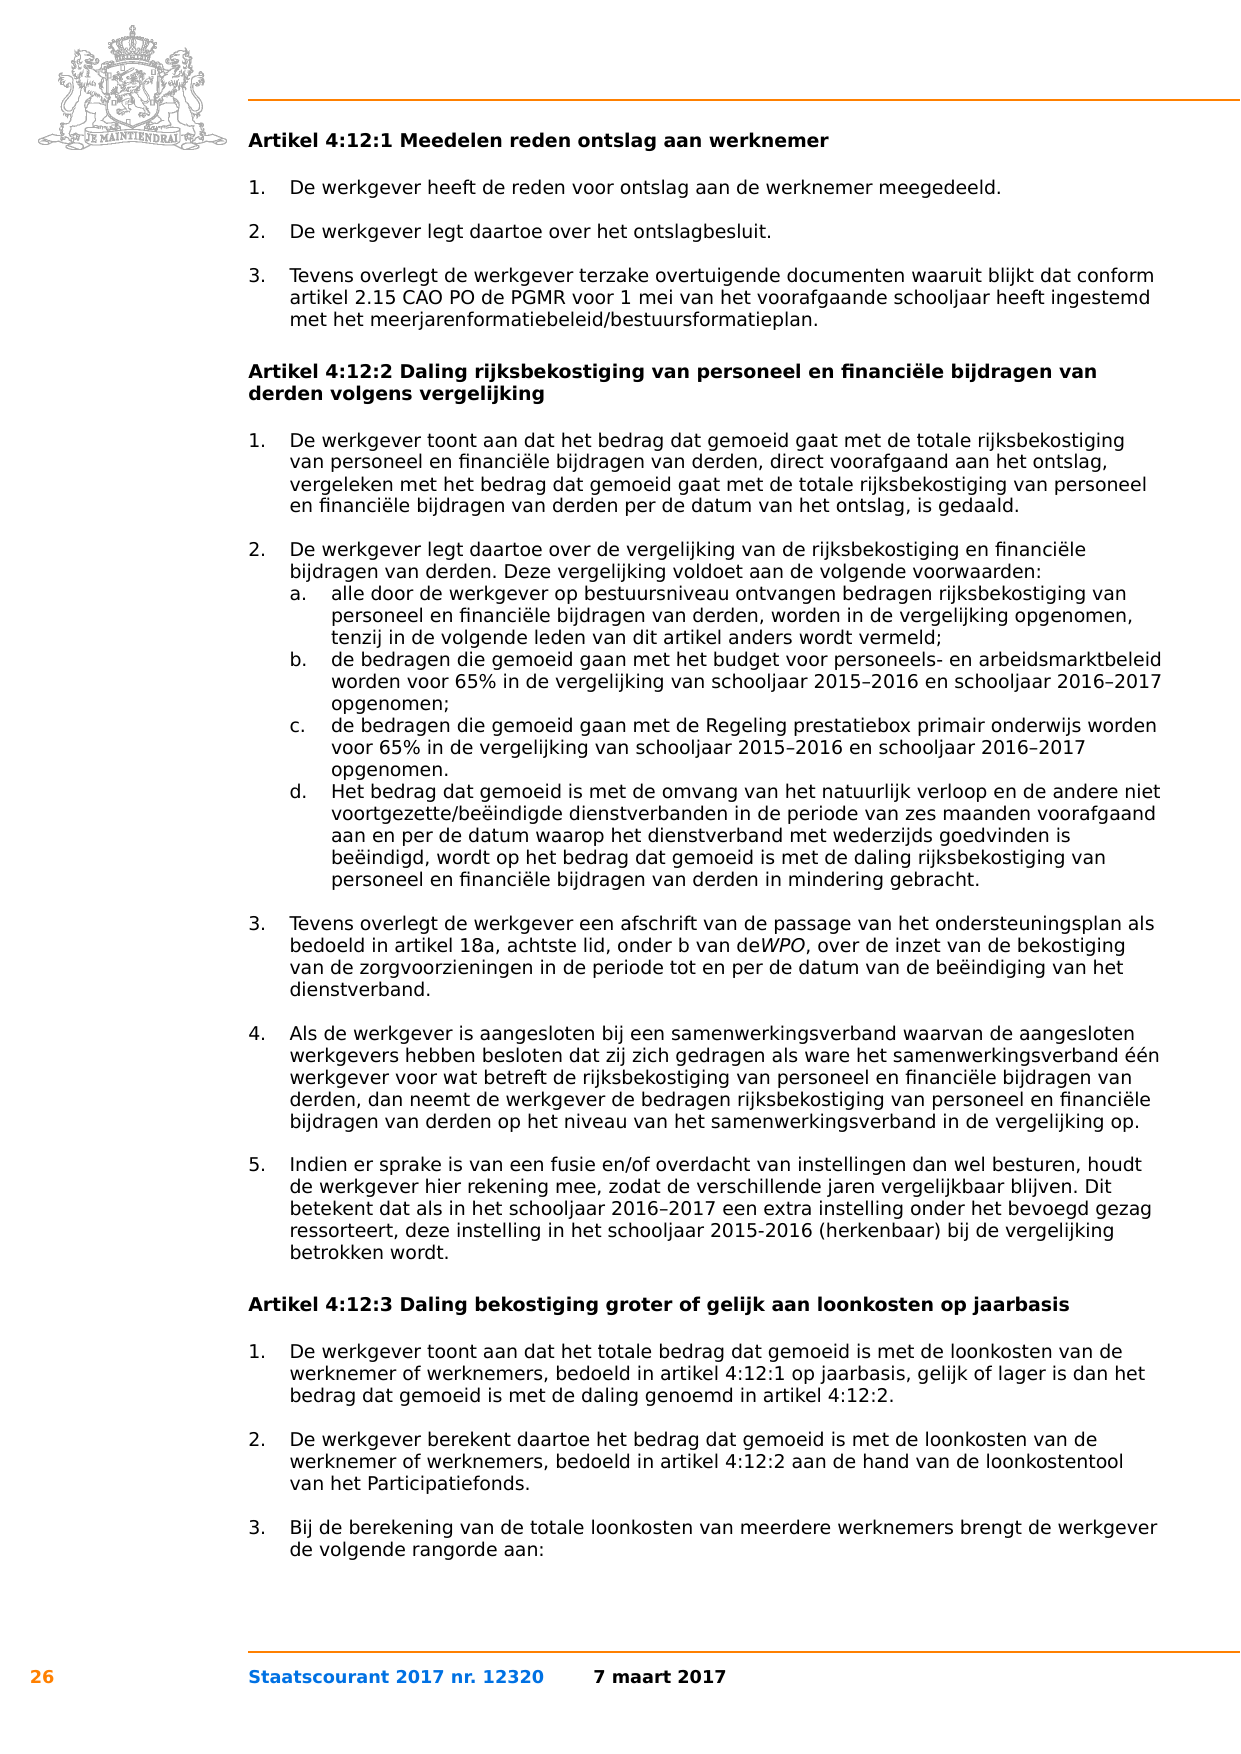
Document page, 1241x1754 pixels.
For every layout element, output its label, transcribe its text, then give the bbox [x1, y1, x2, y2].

subtitle Artikel 4:12:2 Daling rijksbekostiging van personeel en financiële bijdragen van derden volgens vergelijking [248, 361, 1163, 404]
text 2. De werkgever legt daartoe over de vergelijking van de rijksbekostiging en financiële bijdragen van derden. Deze vergelijking voldoet aan de volgende voorwaarden: [248, 539, 1163, 583]
text c. de bedragen die gemoeid gaan met de Regeling prestatiebox primair onderwijs worden voor 65% in de vergelijking van schooljaar 2015–2016 en schooljaar 2016–2017 opgenomen. [289, 715, 1163, 781]
picture [38, 25, 227, 150]
text 2. De werkgever legt daartoe over het ontslagbesluit. [248, 221, 1163, 243]
text 1. De werkgever toont aan dat het totale bedrag dat gemoeid is met de loonkosten van de werknemer of werknemers, bedoeld in artikel 4:12:1 op jaarbasis, gelijk of lager is dan het bedrag dat gemoeid is met de daling genoemd in artikel 4:12:2. [248, 1341, 1163, 1407]
text 2. De werkgever berekent daartoe het bedrag dat gemoeid is met de loonkosten van de werknemer of werknemers, bedoeld in artikel 4:12:2 aan de hand van de loonkostentool van het Participatiefonds. [248, 1429, 1163, 1495]
text 3. Tevens overlegt de werkgever een afschrift van de passage van het ondersteuningsplan als bedoeld in artikel 18a, achtste lid, onder b van deWPO, over de inzet van de bekostiging van de zorgvoorzieningen in de periode tot en per de datum van de beëindiging van het dienstverband. [248, 913, 1163, 1001]
text 4. Als de werkgever is aangesloten bij een samenwerkingsverband waarvan de aangesloten werkgevers hebben besloten dat zij zich gedragen als ware het samenwerkingsverband één werkgever voor wat betreft de rijksbekostiging van personeel en financiële bijdragen van derden, dan neemt de werkgever de bedragen rijksbekostiging van personeel en financiële bijdragen van derden op het niveau van het samenwerkingsverband in de vergelijking op. [248, 1023, 1163, 1132]
text 3. Bij de berekening van de totale loonkosten van meerdere werknemers brengt de werkgever de volgende rangorde aan: [248, 1517, 1163, 1561]
text a. alle door de werkgever op bestuursniveau ontvangen bedragen rijksbekostiging van personeel en financiële bijdragen van derden, worden in de vergelijking opgenomen, tenzij in de volgende leden van dit artikel anders wordt vermeld; [289, 583, 1163, 649]
text b. de bedragen die gemoeid gaan met het budget voor personeels- en arbeidsmarktbeleid worden voor 65% in de vergelijking van schooljaar 2015–2016 en schooljaar 2016–2017 opgenomen; [289, 649, 1163, 715]
text 3. Tevens overlegt de werkgever terzake overtuigende documenten waaruit blijkt dat conform artikel 2.15 CAO PO de PGMR voor 1 mei van het voorafgaande schooljaar heeft ingestemd met het meerjarenformatiebeleid/bestuursformatieplan. [248, 264, 1163, 331]
text 1. De werkgever toont aan dat het bedrag dat gemoeid gaat met de totale rijksbekostiging van personeel en financiële bijdragen van derden, direct voorafgaand aan het ontslag, vergeleken met het bedrag dat gemoeid gaat met de totale rijksbekostiging van personeel en financiële bijdragen van derden per de datum van het ontslag, is gedaald. [248, 429, 1163, 517]
text 5. Indien er sprake is van een fusie en/of overdacht van instellingen dan wel besturen, houdt de werkgever hier rekening mee, zodat de verschillende jaren vergelijkbaar blijven. Dit betekent dat als in het schooljaar 2016–2017 een extra instelling onder het bevoegd gezag ressorteert, deze instelling in het schooljaar 2015-2016 (herkenbaar) bij de vergelijking betrokken wordt. [248, 1154, 1163, 1264]
subtitle Artikel 4:12:3 Daling bekostiging groter of gelijk aan loonkosten op jaarbasis [248, 1294, 1163, 1316]
subtitle Artikel 4:12:1 Meedelen reden ontslag aan werknemer [248, 130, 1163, 152]
text 1. De werkgever heeft de reden voor ontslag aan de werknemer meegedeeld. [248, 177, 1163, 199]
text d. Het bedrag dat gemoeid is met de omvang van het natuurlijk verloop en de andere niet voortgezette/beëindigde dienstverbanden in de periode van zes maanden voorafgaand aan en per de datum waarop het dienstverband met wederzijds goedvinden is beëindigd, wordt op het bedrag dat gemoeid is met de daling rijksbekostiging van personeel en financiële bijdragen van derden in mindering gebracht. [289, 781, 1163, 891]
